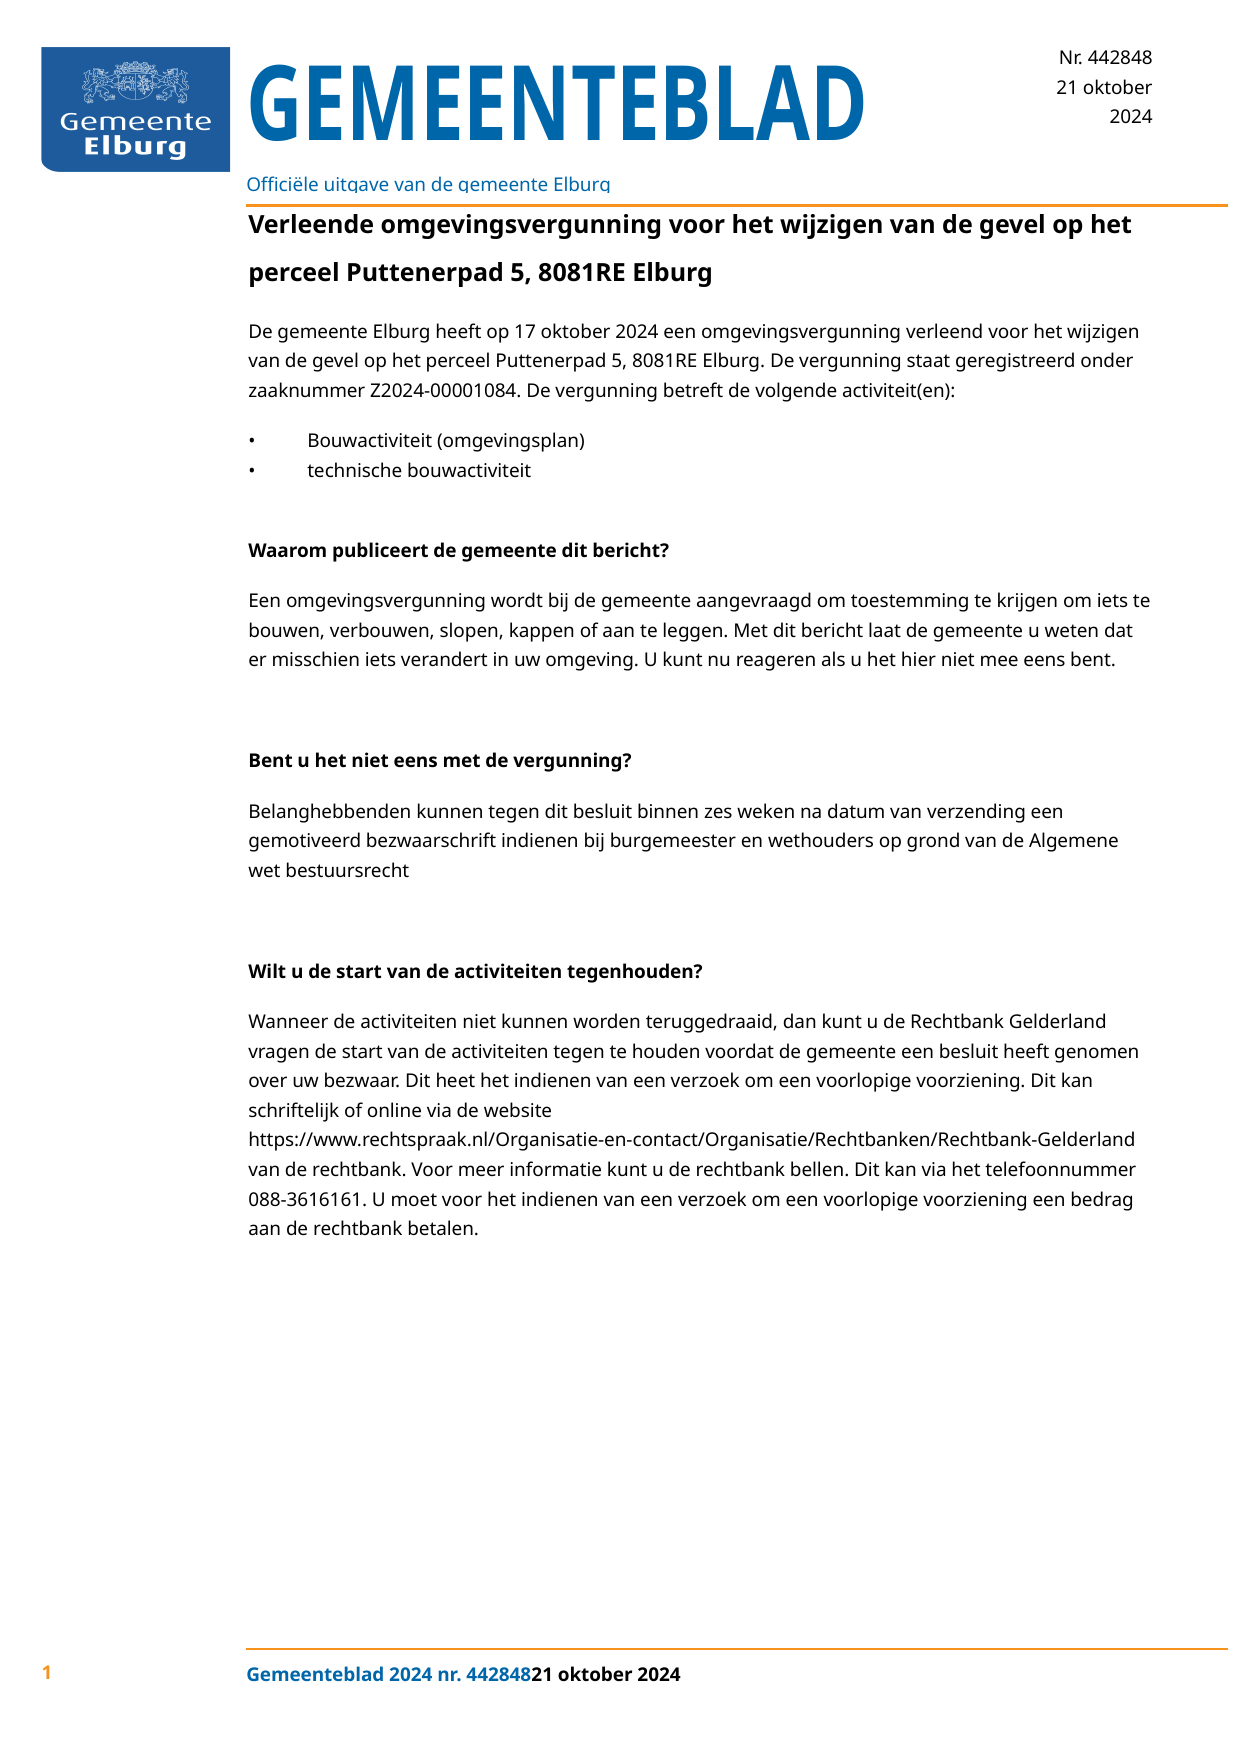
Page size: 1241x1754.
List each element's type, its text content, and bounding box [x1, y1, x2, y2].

text Een omgevingsvergunning wordt bij de gemeente aangevraagd om toestemming te krijgen om iets te bouwen, verbouwen, slopen, kappen of aan te leggen. Met dit bericht laat de gemeente u weten dat er misschien iets verandert in uw omgeving. U kunt nu reageren als u het hier niet mee eens bent. [248, 587, 1152, 672]
list technische bouwactiviteit [248, 457, 1152, 483]
picture [41, 47, 231, 172]
text Wanneer de activiteiten niet kunnen worden teruggedraaid, dan kunt u de Rechtbank Gelderland vragen de start van de activiteiten tegen te houden voordat de gemeente een besluit heeft genomen over uw bezwaar. Dit heet het indienen van een verzoek om een voorlopige voorziening. Dit kan schriftelijk of online via de website https://www.rechtspraak.nl/Organisatie-en-contact/Organisatie/Rechtbanken/Rechtbank-Gelderland van de rechtbank. Voor meer informatie kunt u de rechtbank bellen. Dit kan via het telefoonnummer 088-3616161. U moet voor het indienen van een verzoek om een voorlopige voorziening een bedrag aan de rechtbank betalen. [248, 1008, 1152, 1241]
text Waarom publiceert de gemeente dit bericht? [248, 537, 1152, 563]
text De gemeente Elburg heeft op 17 oktober 2024 een omgevingsvergunning verleend voor het wijzigen van de gevel op het perceel Puttenerpad 5, 8081RE Elburg. De vergunning staat geregistreerd onder zaaknummer Z2024-00001084. De vergunning betreft de volgende activiteit(en): [248, 318, 1152, 403]
text Wilt u de start van de activiteiten tegenhouden? [248, 958, 1152, 984]
list Bouwactiviteit (omgevingsplan) [248, 427, 1152, 453]
text Bent u het niet eens met de vergunning? [248, 747, 1152, 773]
text Verleende omgevingsvergunning voor het wijzigen van de gevel op het perceel Puttenerpad 5, 8081RE Elburg [248, 207, 1152, 288]
text Belanghebbenden kunnen tegen dit besluit binnen zes weken na datum van verzending een gemotiveerd bezwaarschrift indienen bij burgemeester en wethouders op grond van de Algemene wet bestuursrecht [248, 798, 1152, 883]
